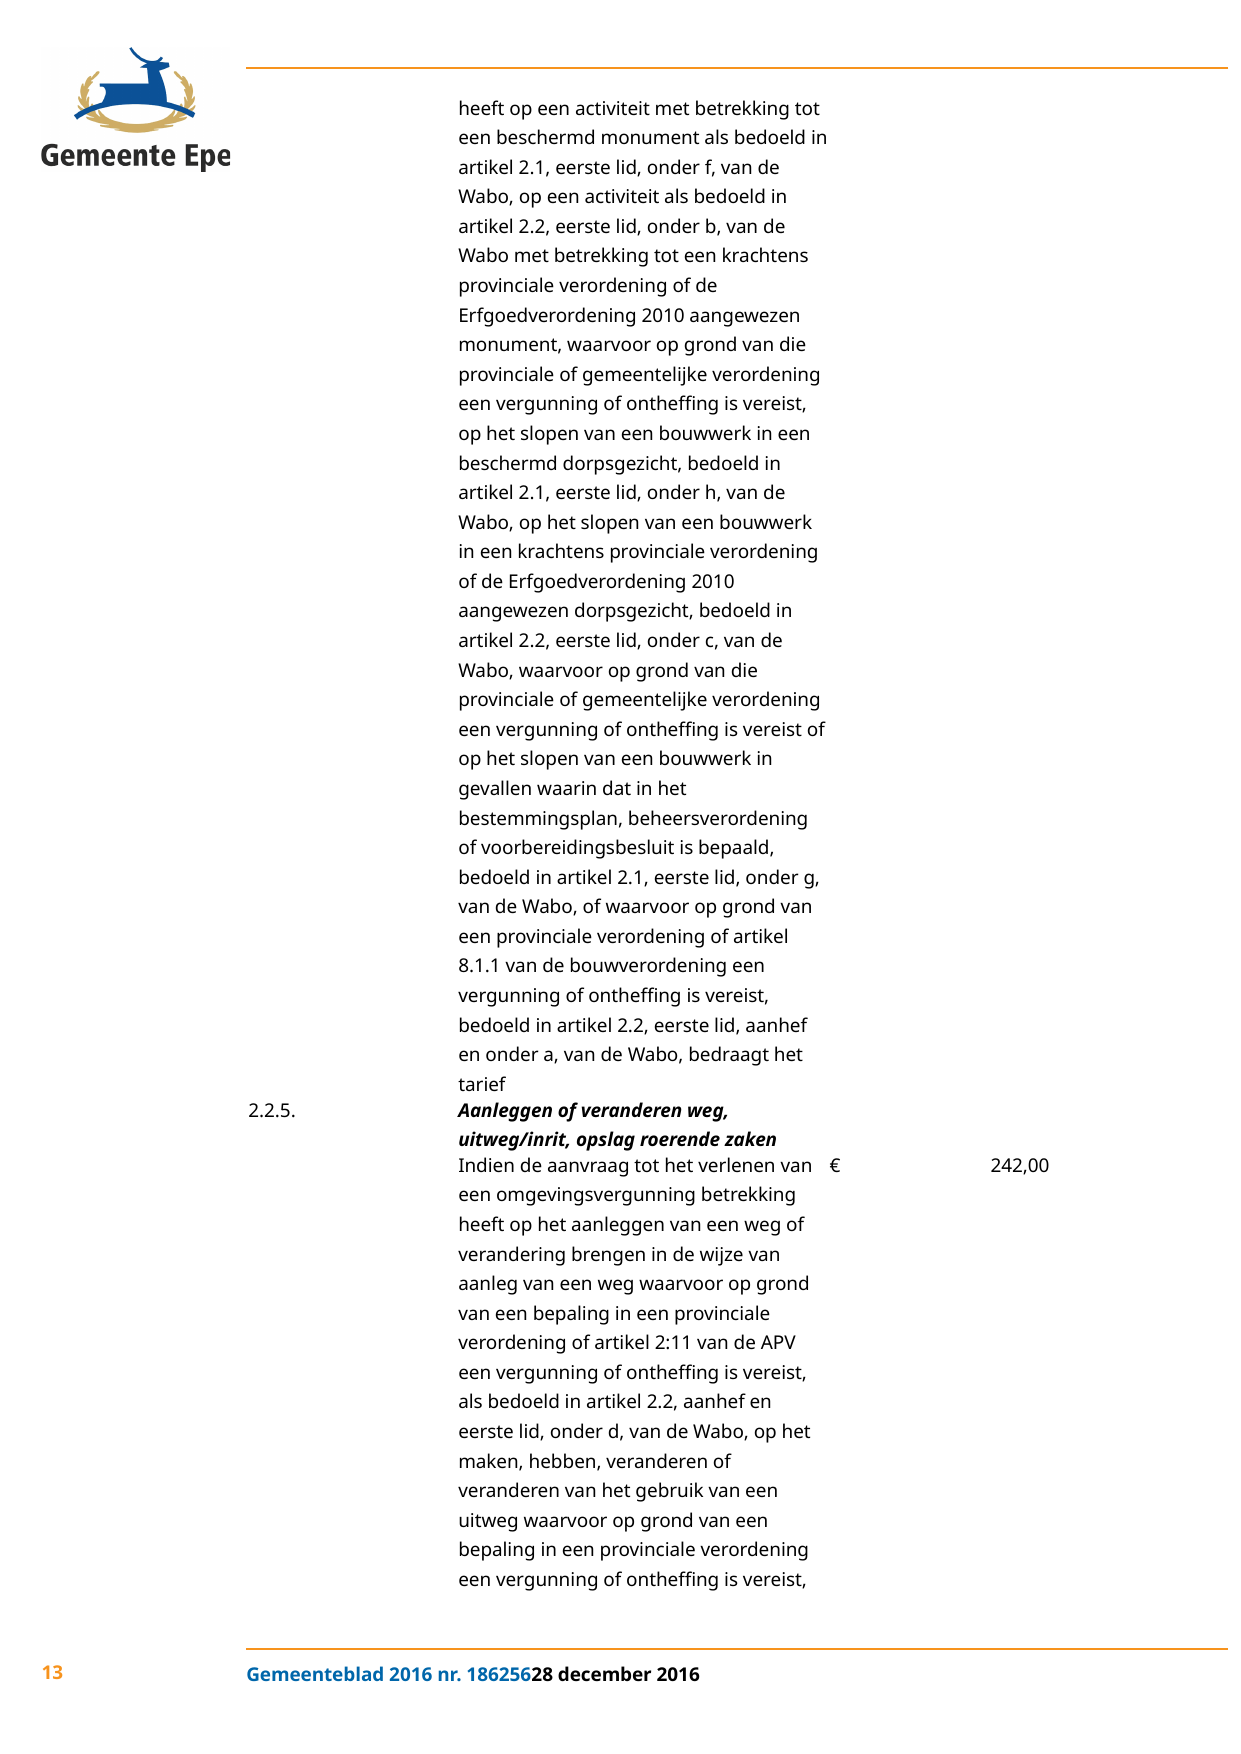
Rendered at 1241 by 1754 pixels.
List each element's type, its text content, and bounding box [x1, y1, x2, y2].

table_cell [990, 1097, 1152, 1152]
table_cell [248, 95, 458, 1097]
table_cell [248, 1152, 458, 1592]
table_cell € [829, 1152, 990, 1592]
table_cell 2.2.5. [248, 1097, 458, 1152]
table_cell heeft op een activiteit met betrekking tot een beschermd monument als bedoeld in artikel 2.1, eerste lid, onder f, van de Wabo, op een activiteit als bedoeld in artikel 2.2, eerste lid, onder b, van de Wabo met betrekking tot een krachtens provinciale verordening of de Erfgoedverordening 2010 aangewezen monument, waarvoor op grond van die provinciale of gemeentelijke verordening een vergunning of ontheffing is vereist, op het slopen van een bouwwerk in een beschermd dorpsgezicht, bedoeld in artikel 2.1, eerste lid, onder h, van de Wabo, op het slopen van een bouwwerk in een krachtens provinciale verordening of de Erfgoedverordening 2010 aangewezen dorpsgezicht, bedoeld in artikel 2.2, eerste lid, onder c, van de Wabo, waarvoor op grond van die provinciale of gemeentelijke verordening een vergunning of ontheffing is vereist of op het slopen van een bouwwerk in gevallen waarin dat in het bestemmingsplan, beheersverordening of voorbereidingsbesluit is bepaald, bedoeld in artikel 2.1, eerste lid, onder g, van de Wabo, of waarvoor op grond van een provinciale verordening of artikel 8.1.1 van de bouwverordening een vergunning of ontheffing is vereist, bedoeld in artikel 2.2, eerste lid, aanhef en onder a, van de Wabo, bedraagt het tarief [458, 95, 829, 1097]
table_cell Aanleggen of veranderen weg, uitweg/inrit, opslag roerende zaken [458, 1097, 829, 1152]
table_cell Indien de aanvraag tot het verlenen van een omgevingsvergunning betrekking heeft op het aanleggen van een weg of verandering brengen in de wijze van aanleg van een weg waarvoor op grond van een bepaling in een provinciale verordening of artikel 2:11 van de APV een vergunning of ontheffing is vereist, als bedoeld in artikel 2.2, aanhef en eerste lid, onder d, van de Wabo, op het maken, hebben, veranderen of veranderen van het gebruik van een uitweg waarvoor op grond van een bepaling in een provinciale verordening een vergunning of ontheffing is vereist, [458, 1152, 829, 1592]
table_cell [829, 1097, 990, 1152]
table_cell [829, 95, 990, 1097]
table_cell [990, 95, 1152, 1097]
table_cell 242,00 [990, 1152, 1152, 1592]
picture [41, 47, 231, 172]
